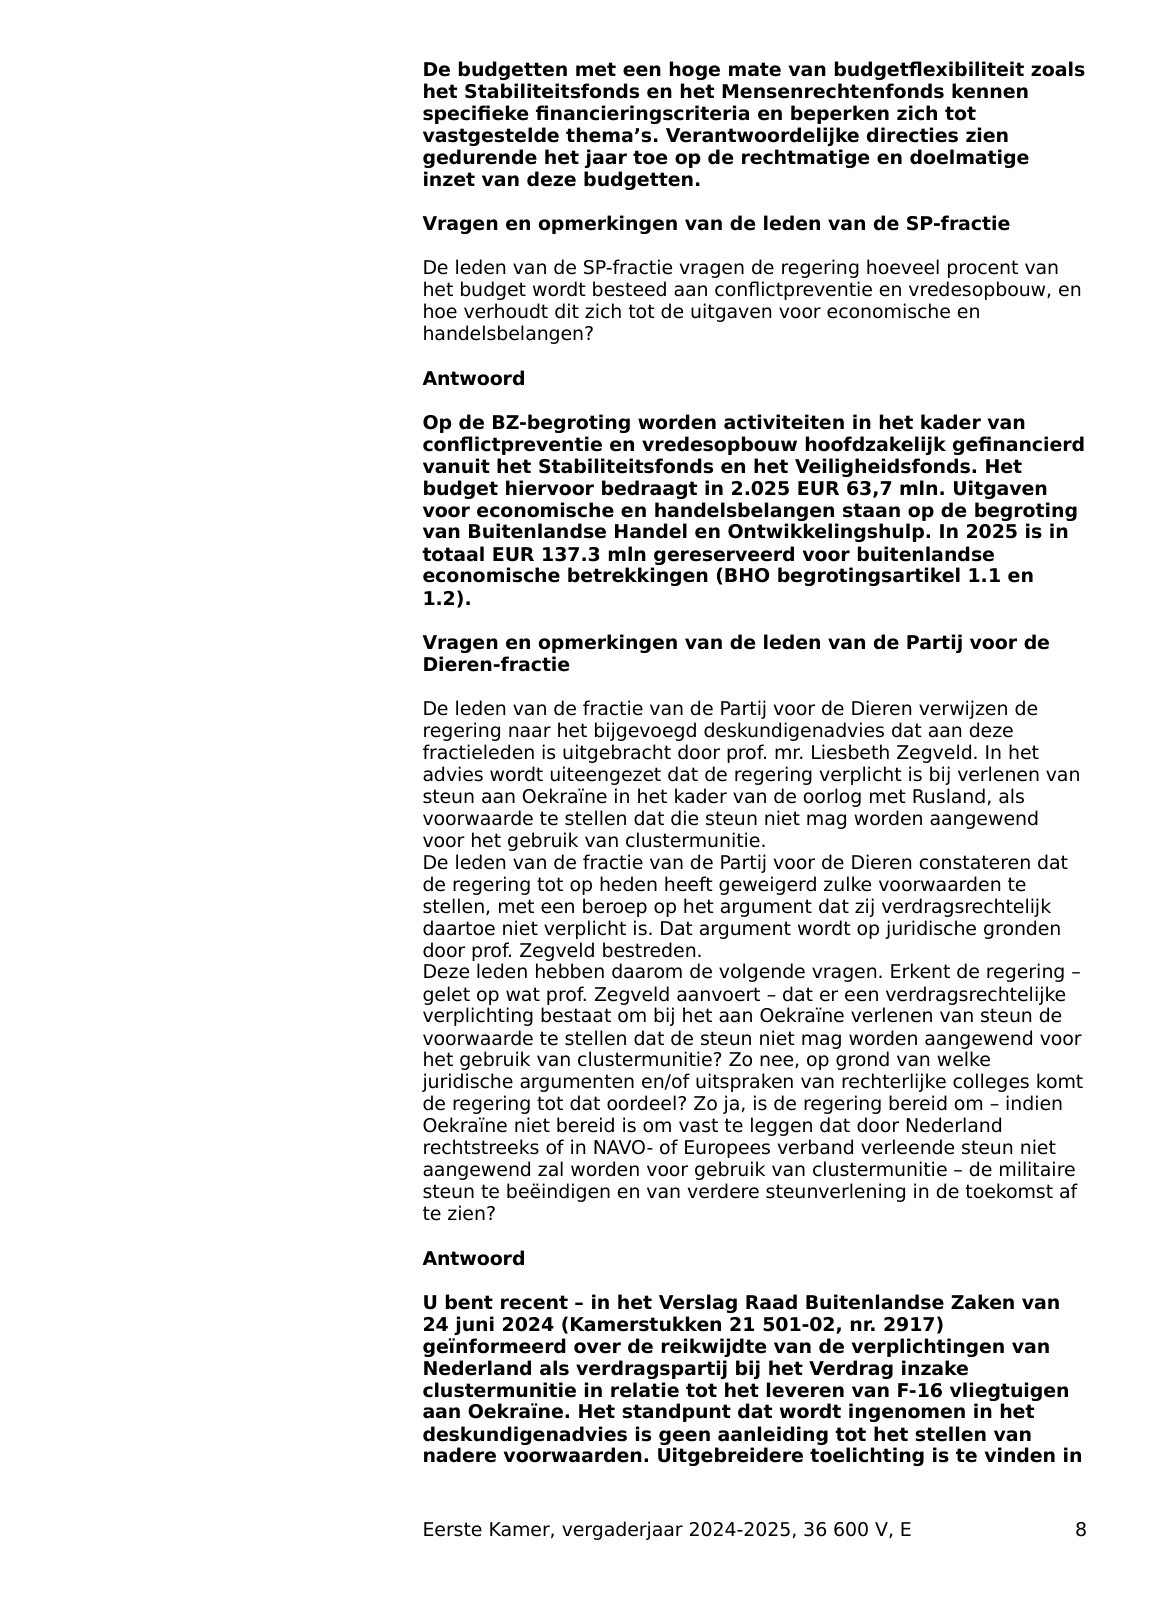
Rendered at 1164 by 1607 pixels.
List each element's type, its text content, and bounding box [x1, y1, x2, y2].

subtitle Vragen en opmerkingen van de leden van de Partij voor de Dieren-fractie [422, 632, 1087, 676]
subtitle Antwoord [422, 367, 1087, 389]
text Deze leden hebben daarom de volgende vragen. Erkent de regering – gelet op wat prof. Zegveld aanvoert – dat er een verdragsrechtelijke verplichting bestaat om bij het aan Oekraïne verlenen van steun de voorwaarde te stellen dat de steun niet mag worden aangewend voor het gebruik van clustermunitie? Zo nee, op grond van welke juridische argumenten en/of uitspraken van rechterlijke colleges komt de regering tot dat oordeel? Zo ja, is de regering bereid om – indien Oekraïne niet bereid is om vast te leggen dat door Nederland rechtstreeks of in NAVO- of Europees verband verleende steun niet aangewend zal worden voor gebruik van clustermunitie – de militaire steun te beëindigen en van verdere steunverlening in de toekomst af te zien? [422, 961, 1087, 1225]
text De leden van de fractie van de Partij voor de Dieren constateren dat de regering tot op heden heeft geweigerd zulke voorwaarden te stellen, met een beroep op het argument dat zij verdragsrechtelijk daartoe niet verplicht is. Dat argument wordt op juridische gronden door prof. Zegveld bestreden. [422, 852, 1087, 961]
text U bent recent – in het Verslag Raad Buitenlandse Zaken van 24 juni 2024 (Kamerstukken 21 501-02, nr. 2917) geïnformeerd over de reikwijdte van de verplichtingen van Nederland als verdragspartij bij het Verdrag inzake clustermunitie in relatie tot het leveren van F-16 vliegtuigen aan Oekraïne. Het standpunt dat wordt ingenomen in het deskundigenadvies is geen aanleiding tot het stellen van nadere voorwaarden. Uitgebreidere toelichting is te vinden in [422, 1292, 1087, 1467]
text De budgetten met een hoge mate van budgetflexibiliteit zoals het Stabiliteitsfonds en het Mensenrechtenfonds kennen specifieke financieringscriteria en beperken zich tot vastgestelde thema’s. Verantwoordelijke directies zien gedurende het jaar toe op de rechtmatige en doelmatige inzet van deze budgetten. [422, 59, 1087, 191]
text De leden van de fractie van de Partij voor de Dieren verwijzen de regering naar het bijgevoegd deskundigenadvies dat aan deze fractieleden is uitgebracht door prof. mr. Liesbeth Zegveld. In het advies wordt uiteengezet dat de regering verplicht is bij verlenen van steun aan Oekraïne in het kader van de oorlog met Rusland, als voorwaarde te stellen dat die steun niet mag worden aangewend voor het gebruik van clustermunitie. [422, 698, 1087, 852]
text De leden van de SP-fractie vragen de regering hoeveel procent van het budget wordt besteed aan conflictpreventie en vredesopbouw, en hoe verhoudt dit zich tot de uitgaven voor economische en handelsbelangen? [422, 257, 1087, 345]
text Op de BZ-begroting worden activiteiten in het kader van conflictpreventie en vredesopbouw hoofdzakelijk gefinancierd vanuit het Stabiliteitsfonds en het Veiligheidsfonds. Het budget hiervoor bedraagt in 2.025 EUR 63,7 mln. Uitgaven voor economische en handelsbelangen staan op de begroting van Buitenlandse Handel en Ontwikkelingshulp. In 2025 is in totaal EUR 137.3 mln gereserveerd voor buitenlandse economische betrekkingen (BHO begrotingsartikel 1.1 en 1.2). [422, 412, 1087, 609]
subtitle Antwoord [422, 1247, 1087, 1269]
subtitle Vragen en opmerkingen van de leden van de SP-fractie [422, 213, 1087, 235]
